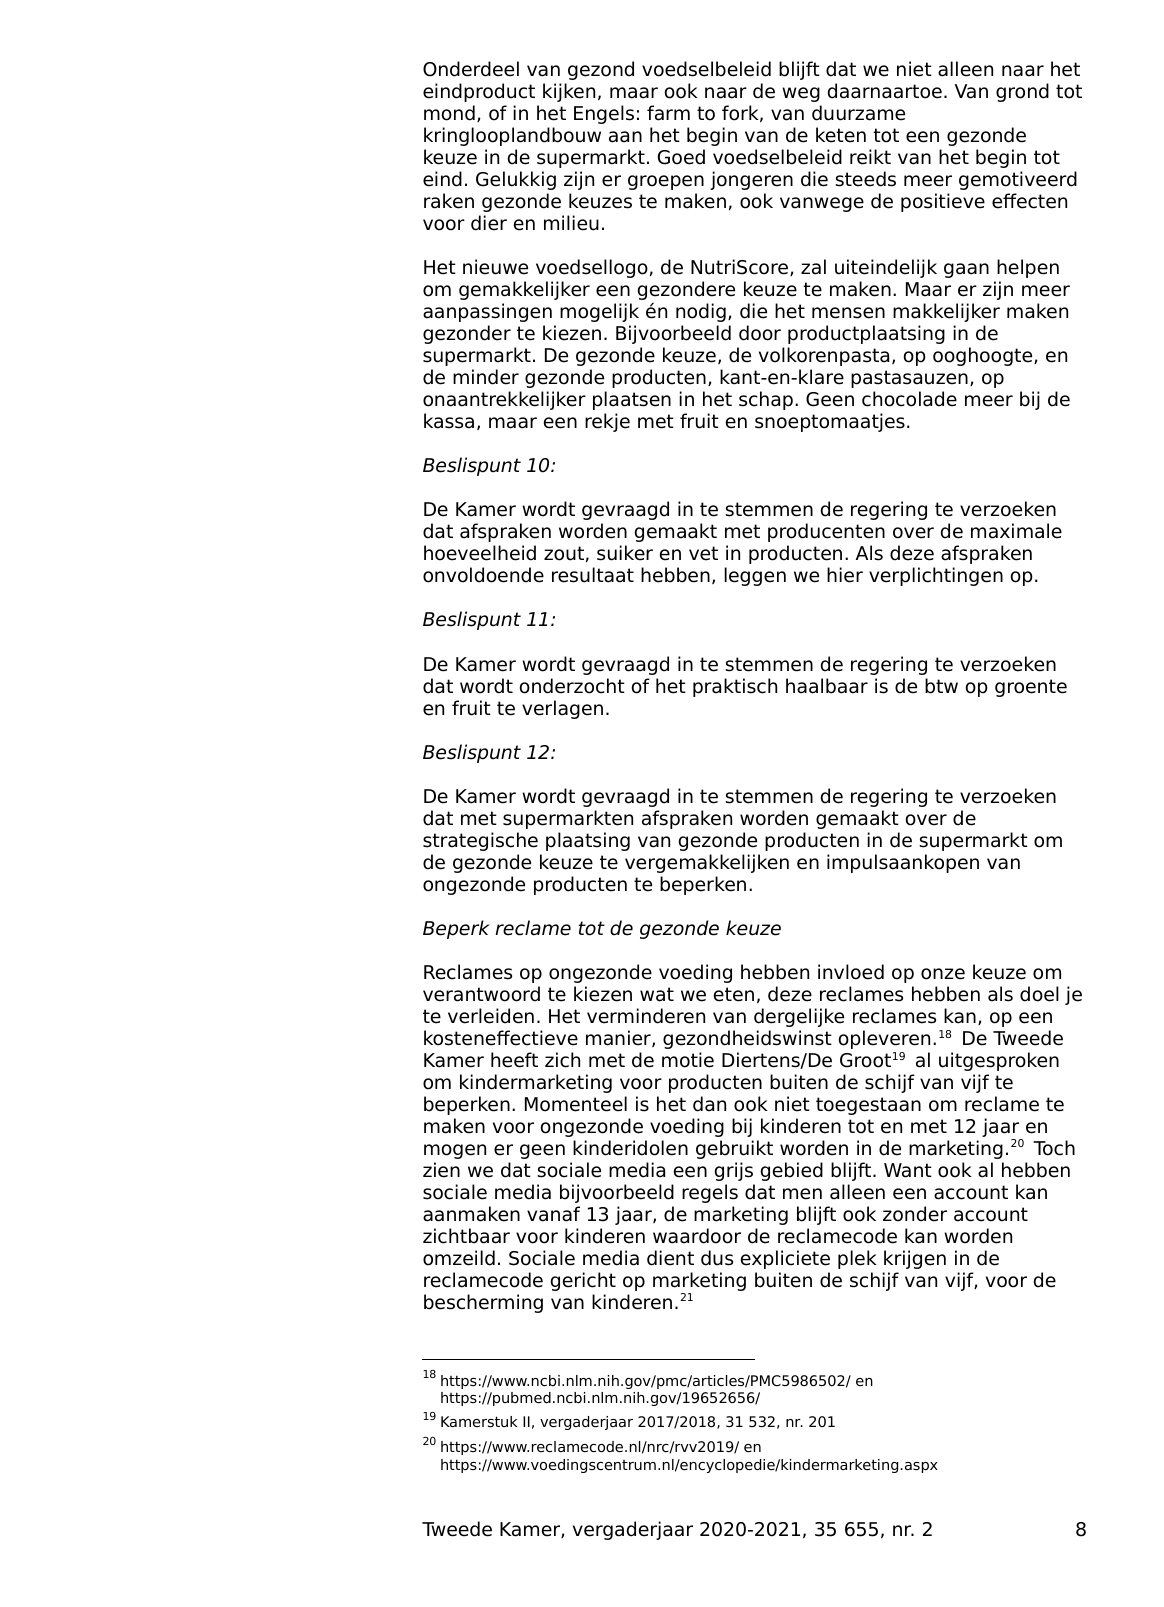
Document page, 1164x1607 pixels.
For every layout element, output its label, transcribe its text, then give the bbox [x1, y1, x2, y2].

text Kamerstuk II, vergaderjaar 2017/2018, 31 532, nr. 201 [422, 1410, 1087, 1432]
text https://www.reclamecode.nl/nrc/rvv2019/ en https://www.voedingscentrum.nl/encyclopedie/kindermarketing.aspx [422, 1435, 1087, 1474]
text Het nieuwe voedsellogo, de NutriScore, zal uiteindelijk gaan helpen om gemakkelijker een gezondere keuze te maken. Maar er zijn meer aanpassingen mogelijk én nodig, die het mensen makkelijker maken gezonder te kiezen. Bijvoorbeeld door productplaatsing in de supermarkt. De gezonde keuze, de volkorenpasta, op ooghoogte, en de minder gezonde producten, kant-en-klare pastasauzen, op onaantrekkelijker plaatsen in het schap. Geen chocolade meer bij de kassa, maar een rekje met fruit en snoeptomaatjes. [422, 257, 1087, 433]
text De Kamer wordt gevraagd in te stemmen de regering te verzoeken dat wordt onderzocht of het praktisch haalbaar is de btw op groente en fruit te verlagen. [422, 653, 1087, 719]
subtitle Beslispunt 12: [422, 742, 1087, 764]
subtitle Beslispunt 10: [422, 455, 1087, 477]
text https://www.ncbi.nlm.nih.gov/pmc/articles/PMC5986502/ en https://pubmed.ncbi.nlm.nih.gov/19652656/ [422, 1368, 1087, 1407]
text De Kamer wordt gevraagd in te stemmen de regering te verzoeken dat met supermarkten afspraken worden gemaakt over de strategische plaatsing van gezonde producten in de supermarkt om de gezonde keuze te vergemakkelijken en impulsaankopen van ongezonde producten te beperken. [422, 786, 1087, 896]
subtitle Beperk reclame tot de gezonde keuze [422, 918, 1087, 940]
text De Kamer wordt gevraagd in te stemmen de regering te verzoeken dat afspraken worden gemaakt met producenten over de maximale hoeveelheid zout, suiker en vet in producten. Als deze afspraken onvoldoende resultaat hebben, leggen we hier verplichtingen op. [422, 499, 1087, 587]
text Reclames op ongezonde voeding hebben invloed op onze keuze om verantwoord te kiezen wat we eten, deze reclames hebben als doel je te verleiden. Het verminderen van dergelijke reclames kan, op een kosteneffectieve manier, gezondheidswinst opleveren. De Tweede Kamer heeft zich met de motie Diertens/De Groot al uitgesproken om kindermarketing voor producten buiten de schijf van vijf te beperken. Momenteel is het dan ook niet toegestaan om reclame te maken voor ongezonde voeding bij kinderen tot en met 12 jaar en mogen er geen kinderidolen gebruikt worden in de marketing. Toch zien we dat sociale media een grijs gebied blijft. Want ook al hebben sociale media bijvoorbeeld regels dat men alleen een account kan aanmaken vanaf 13 jaar, de marketing blijft ook zonder account zichtbaar voor kinderen waardoor de reclamecode kan worden omzeild. Sociale media dient dus expliciete plek krijgen in de reclamecode gericht op marketing buiten de schijf van vijf, voor de bescherming van kinderen. [422, 962, 1087, 1314]
subtitle Beslispunt 11: [422, 609, 1087, 631]
text Onderdeel van gezond voedselbeleid blijft dat we niet alleen naar het eindproduct kijken, maar ook naar de weg daarnaartoe. Van grond tot mond, of in het Engels: farm to fork, van duurzame kringlooplandbouw aan het begin van de keten tot een gezonde keuze in de supermarkt. Goed voedselbeleid reikt van het begin tot eind. Gelukkig zijn er groepen jongeren die steeds meer gemotiveerd raken gezonde keuzes te maken, ook vanwege de positieve effecten voor dier en milieu. [422, 59, 1087, 235]
